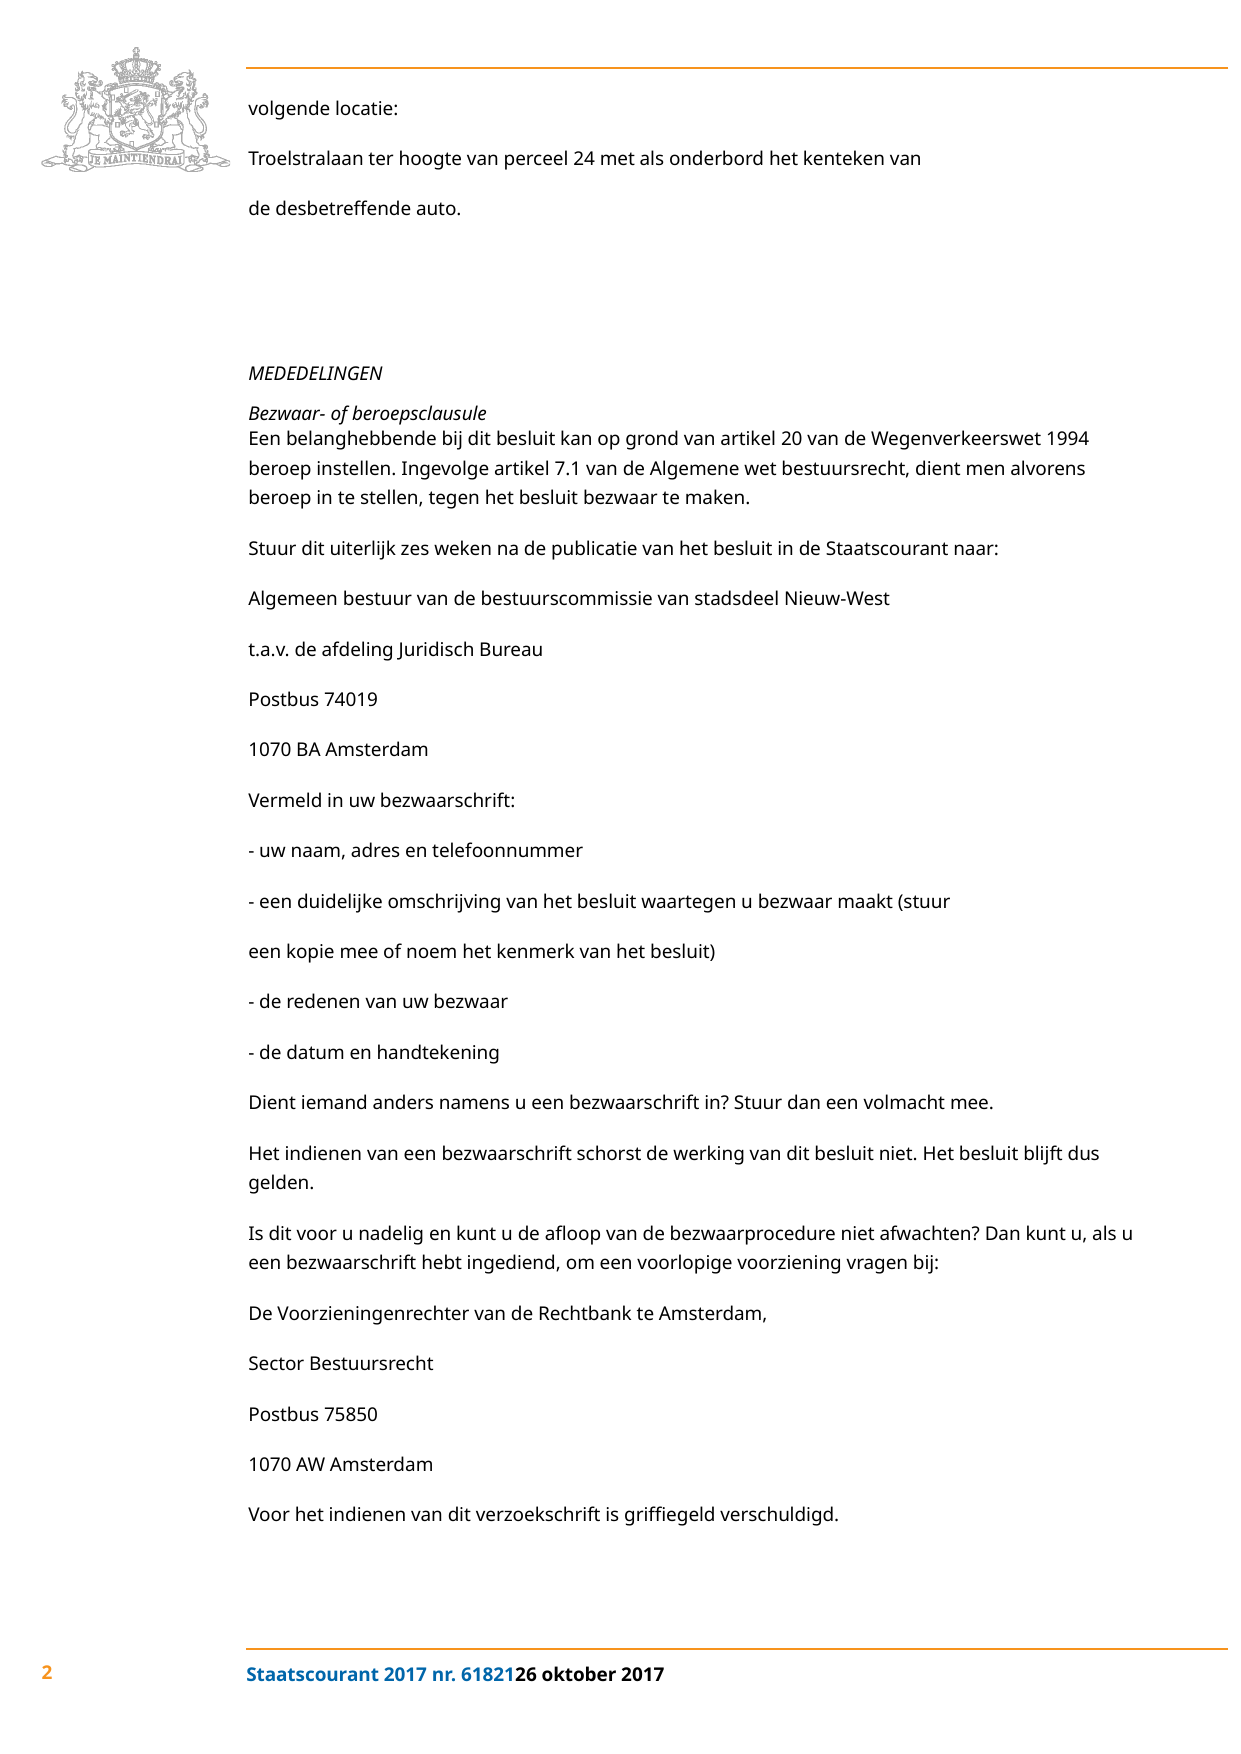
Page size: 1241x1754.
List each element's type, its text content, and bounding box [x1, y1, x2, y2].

text - de datum en handtekening [248, 1039, 1152, 1065]
text t.a.v. de afdeling Juridisch Bureau [248, 636, 1152, 662]
text de desbetreffende auto. [248, 196, 1152, 221]
text Sector Bestuursrecht [248, 1350, 1152, 1376]
text Troelstralaan ter hoogte van perceel 24 met als onderbord het kenteken van [248, 145, 1152, 171]
picture [41, 47, 231, 172]
text 1070 BA Amsterdam [248, 737, 1152, 762]
text een kopie mee of noem het kenmerk van het besluit) [248, 938, 1152, 964]
text De Voorzieningenrechter van de Rechtbank te Amsterdam, [248, 1300, 1152, 1326]
text - uw naam, adres en telefoonnummer [248, 837, 1152, 863]
text Postbus 75850 [248, 1401, 1152, 1427]
text volgende locatie: [248, 95, 1152, 121]
text Het indienen van een bezwaarschrift schorst de werking van dit besluit niet. Het besluit blijft dus gelden. [248, 1140, 1152, 1195]
text Dient iemand anders namens u een bezwaarschrift in? Stuur dan een volmacht mee. [248, 1089, 1152, 1115]
text Is dit voor u nadelig en kunt u de afloop van de bezwaarprocedure niet afwachten? Dan kunt u, als u een bezwaarschrift hebt ingediend, om een voorlopige voorziening vragen bij: [248, 1220, 1152, 1275]
text Een belanghebbende bij dit besluit kan op grond van artikel 20 van de Wegenverkeerswet 1994 beroep instellen. Ingevolge artikel 7.1 van de Algemene wet bestuursrecht, dient men alvorens beroep in te stellen, tegen het besluit bezwaar te maken. [248, 425, 1152, 510]
text 1070 AW Amsterdam [248, 1451, 1152, 1477]
text Vermeld in uw bezwaarschrift: [248, 787, 1152, 813]
text Algemeen bestuur van de bestuurscommissie van stadsdeel Nieuw-West [248, 585, 1152, 611]
text Voor het indienen van dit verzoekschrift is griffiegeld verschuldigd. [248, 1502, 1152, 1527]
text - de redenen van uw bezwaar [248, 989, 1152, 1014]
text - een duidelijke omschrijving van het besluit waartegen u bezwaar maakt (stuur [248, 888, 1152, 914]
text Postbus 74019 [248, 686, 1152, 712]
text Bezwaar- of beroepsclausule [248, 400, 1152, 425]
text Stuur dit uiterlijk zes weken na de publicatie van het besluit in de Staatscourant naar: [248, 535, 1152, 561]
text MEDEDELINGEN [248, 360, 1152, 386]
